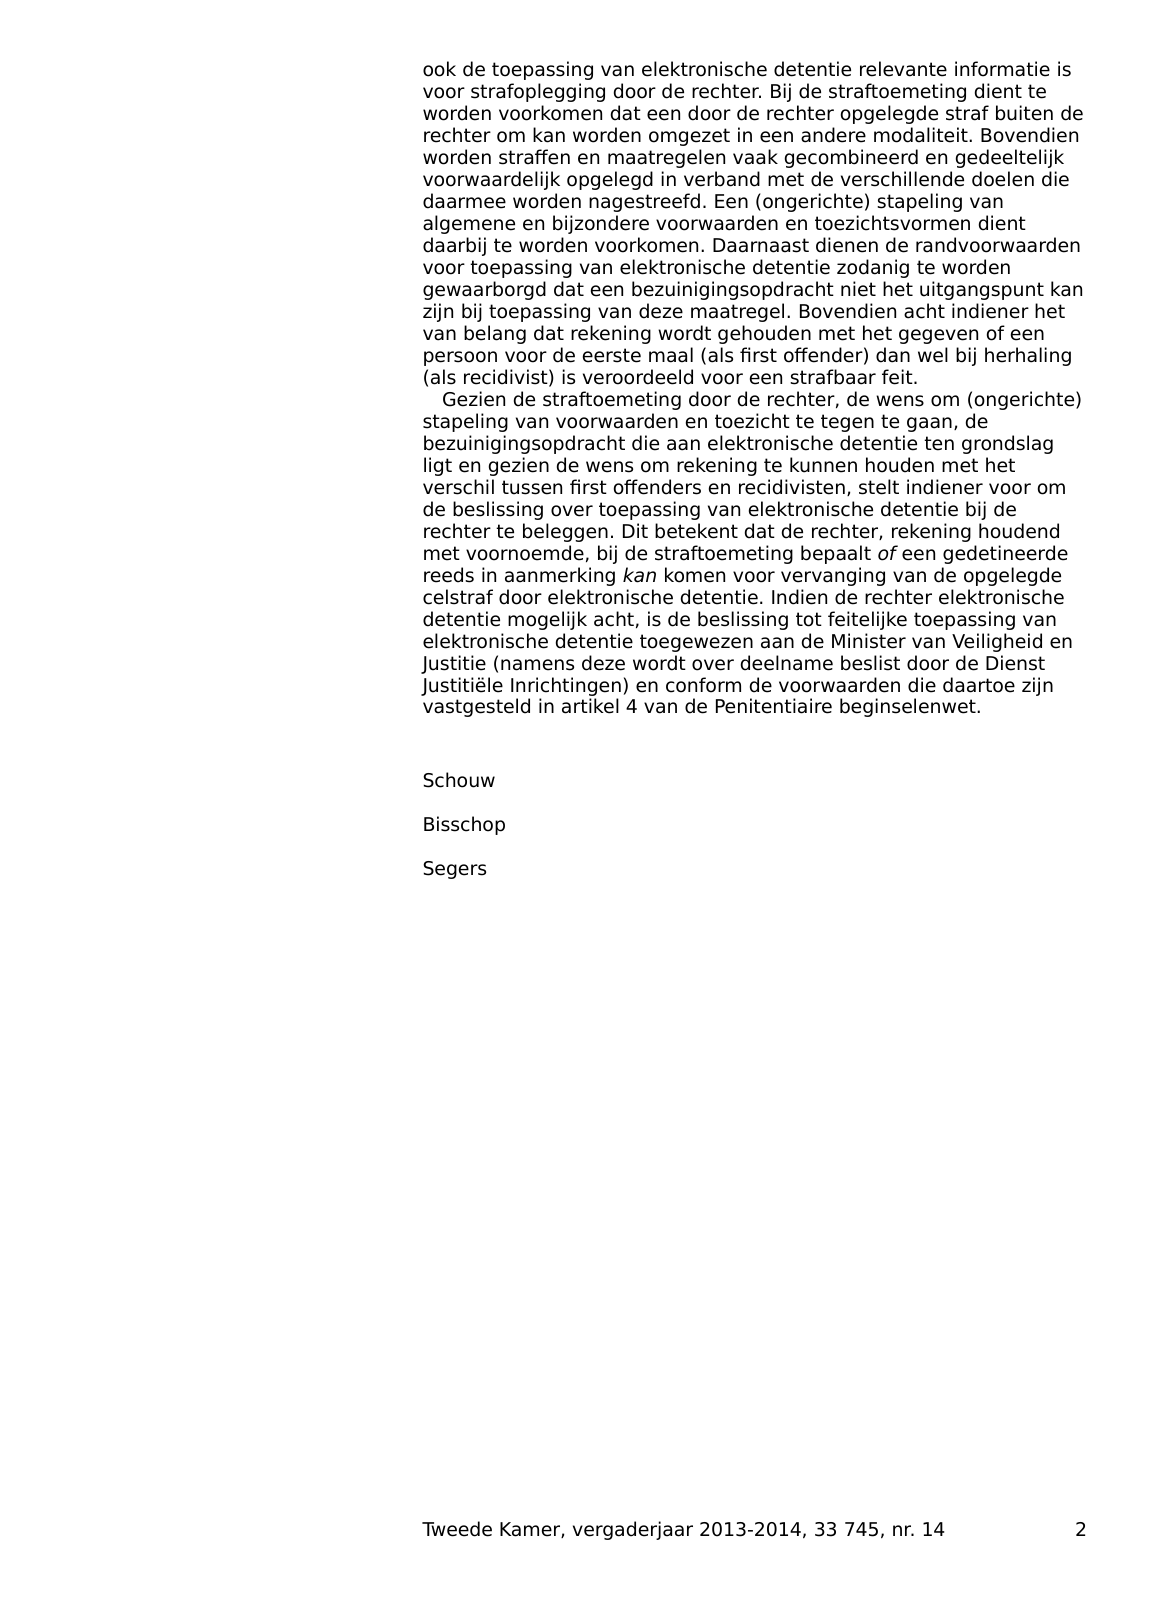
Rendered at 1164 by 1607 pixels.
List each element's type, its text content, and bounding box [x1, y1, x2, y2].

text Gezien de straftoemeting door de rechter, de wens om (ongerichte) stapeling van voorwaarden en toezicht te tegen te gaan, de bezuinigingsopdracht die aan elektronische detentie ten grondslag ligt en gezien de wens om rekening te kunnen houden met het verschil tussen first offenders en recidivisten, stelt indiener voor om de beslissing over toepassing van elektronische detentie bij de rechter te beleggen. Dit betekent dat de rechter, rekening houdend met voornoemde, bij de straftoemeting bepaalt of een gedetineerde reeds in aanmerking kan komen voor vervanging van de opgelegde celstraf door elektronische detentie. Indien de rechter elektronische detentie mogelijk acht, is de beslissing tot feitelijke toepassing van elektronische detentie toegewezen aan de Minister van Veiligheid en Justitie (namens deze wordt over deelname beslist door de Dienst Justitiële Inrichtingen) en conform de voorwaarden die daartoe zijn vastgesteld in artikel 4 van de Penitentiaire beginselenwet. [422, 389, 1087, 718]
text Schouw Bisschop Segers [422, 748, 1087, 880]
text ook de toepassing van elektronische detentie relevante informatie is voor strafoplegging door de rechter. Bij de straftoemeting dient te worden voorkomen dat een door de rechter opgelegde straf buiten de rechter om kan worden omgezet in een andere modaliteit. Bovendien worden straffen en maatregelen vaak gecombineerd en gedeeltelijk voorwaardelijk opgelegd in verband met de verschillende doelen die daarmee worden nagestreefd. Een (ongerichte) stapeling van algemene en bijzondere voorwaarden en toezichtsvormen dient daarbij te worden voorkomen. Daarnaast dienen de randvoorwaarden voor toepassing van elektronische detentie zodanig te worden gewaarborgd dat een bezuinigingsopdracht niet het uitgangspunt kan zijn bij toepassing van deze maatregel. Bovendien acht indiener het van belang dat rekening wordt gehouden met het gegeven of een persoon voor de eerste maal (als first offender) dan wel bij herhaling (als recidivist) is veroordeeld voor een strafbaar feit. [422, 59, 1087, 389]
